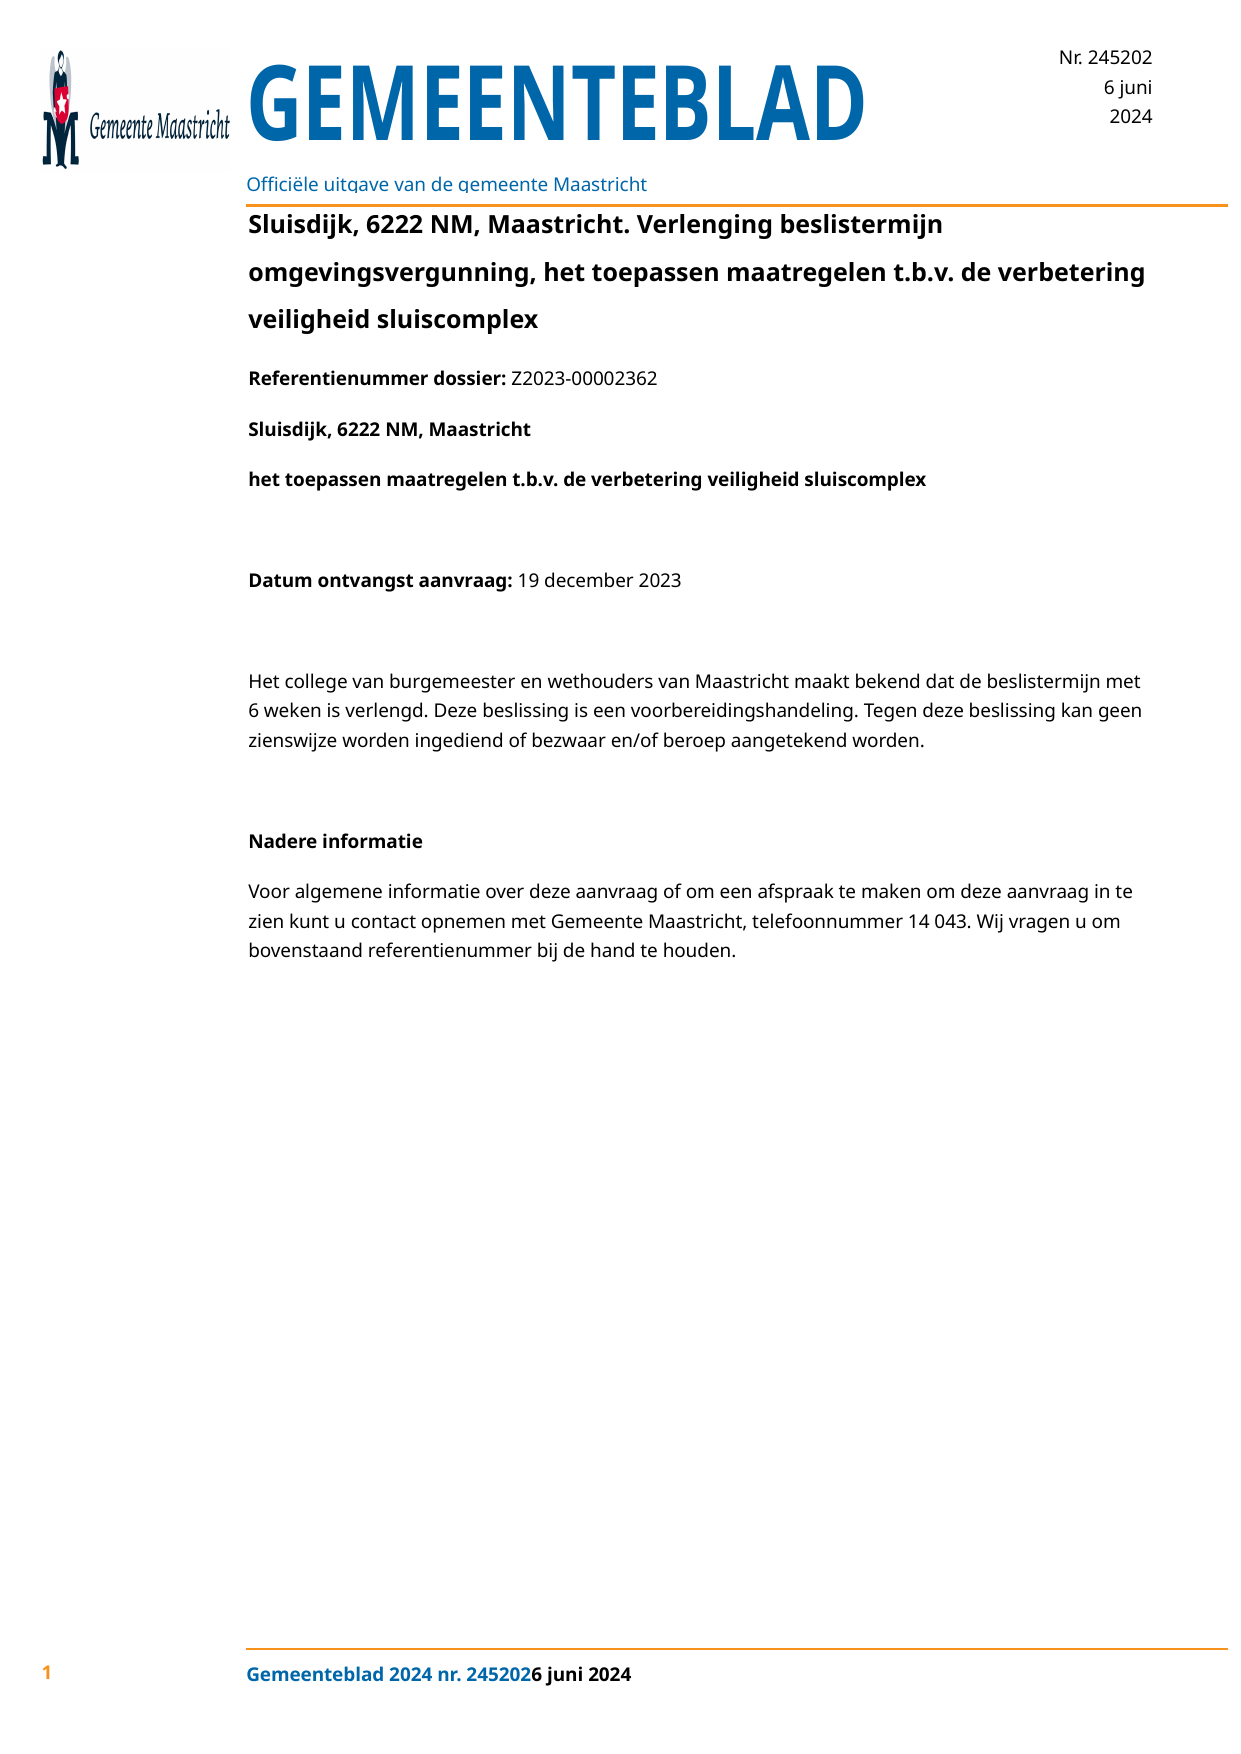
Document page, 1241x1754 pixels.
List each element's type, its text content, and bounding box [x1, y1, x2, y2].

text Sluisdijk, 6222 NM, Maastricht [248, 416, 1152, 442]
text Datum ontvangst aanvraag: 19 december 2023 [248, 567, 1152, 593]
text Referentienummer dossier: Z2023-00002362 [248, 366, 1152, 391]
text Sluisdijk, 6222 NM, Maastricht. Verlenging beslistermijn omgevingsvergunning, het toepassen maatregelen t.b.v. de verbetering veiligheid sluiscomplex [248, 207, 1152, 336]
text Het college van burgemeester en wethouders van Maastricht maakt bekend dat de beslistermijn met 6 weken is verlengd. Deze beslissing is een voorbereidingshandeling. Tegen deze beslissing kan geen zienswijze worden ingediend of bezwaar en/of beroep aangetekend worden. [248, 668, 1152, 753]
text het toepassen maatregelen t.b.v. de verbetering veiligheid sluiscomplex [248, 466, 1152, 492]
text Voor algemene informatie over deze aanvraag of om een afspraak te maken om deze aanvraag in te zien kunt u contact opnemen met Gemeente Maastricht, telefoonnummer 14 043. Wij vragen u om bovenstaand referentienummer bij de hand te houden. [248, 878, 1152, 963]
text Nadere informatie [248, 828, 1152, 854]
picture [41, 47, 231, 172]
